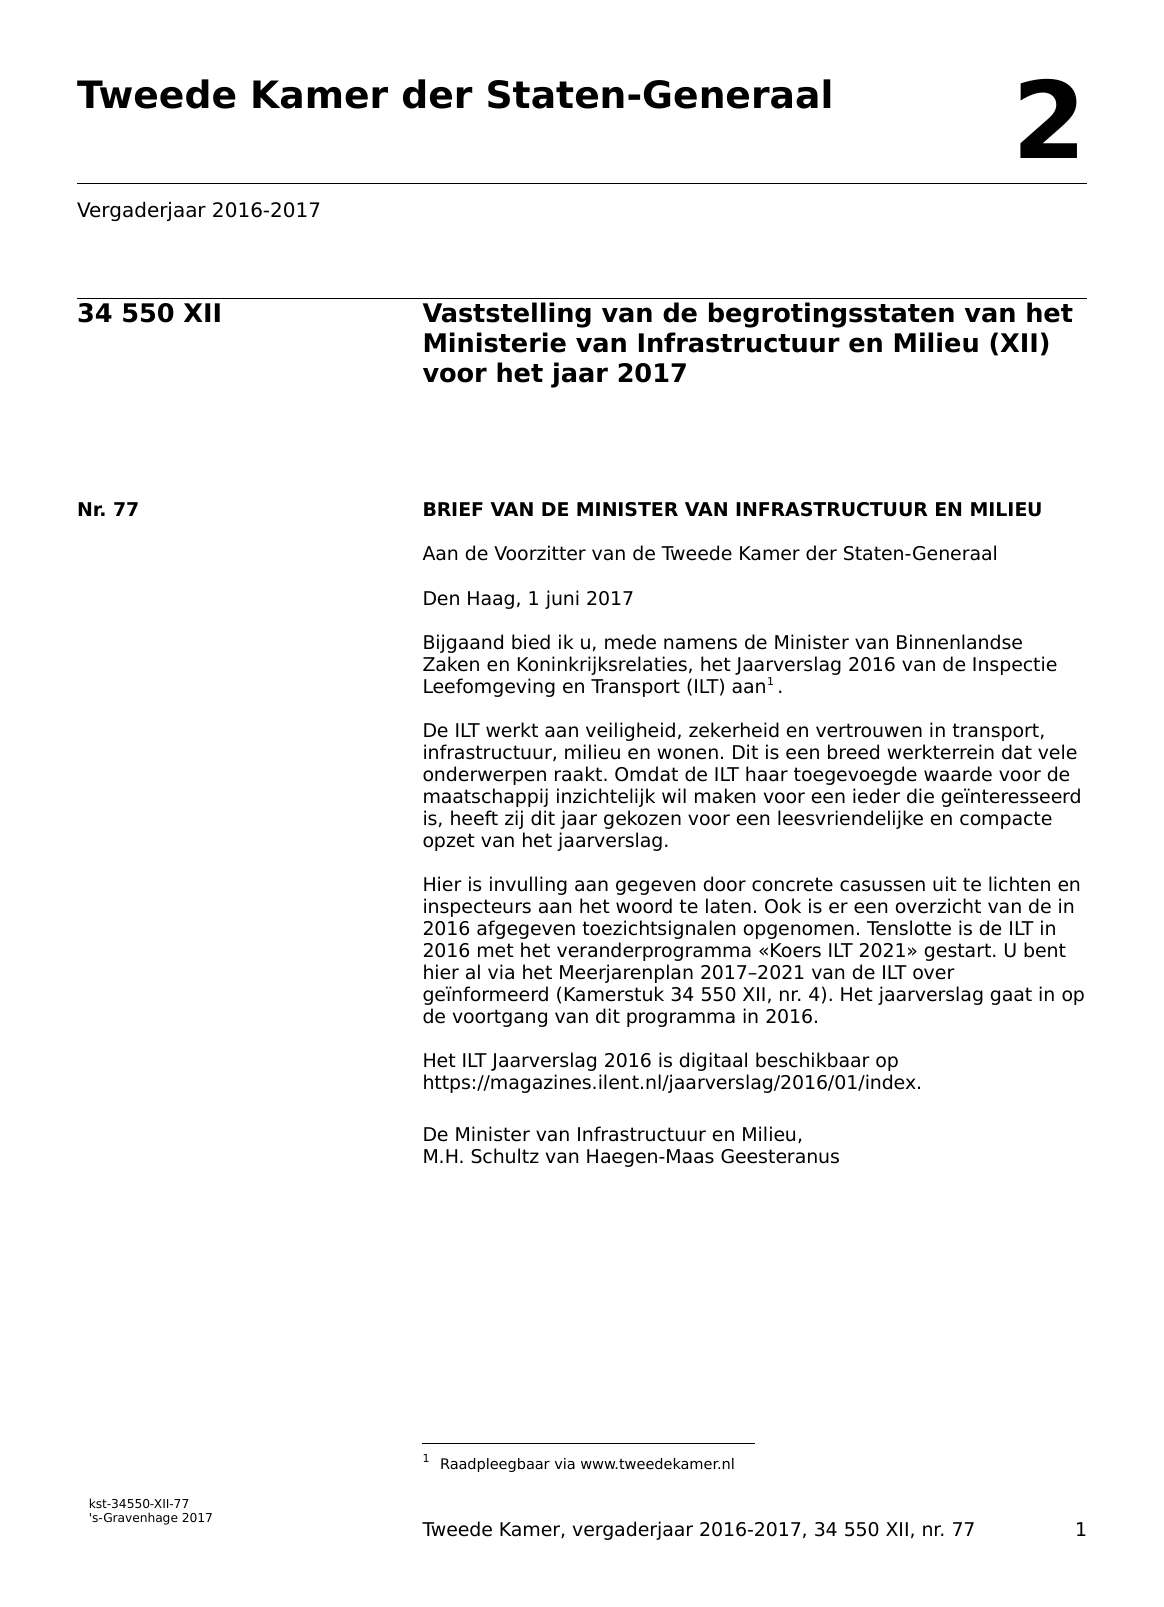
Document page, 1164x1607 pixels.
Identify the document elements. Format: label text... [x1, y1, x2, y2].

subtitle Nr. 77 BRIEF VAN DE MINISTER VAN INFRASTRUCTUUR EN MILIEU [77, 499, 1087, 521]
text Bijgaand bied ik u, mede namens de Minister van Binnenlandse Zaken en Koninkrijksrelaties, het Jaarverslag 2016 van de Inspectie Leefomgeving en Transport (ILT) aan. [422, 632, 1087, 697]
text De Minister van Infrastructuur en Milieu, M.H. Schultz van Haegen-Maas Geesteranus [422, 1124, 1087, 1168]
text Aan de Voorzitter van de Tweede Kamer der Staten-Generaal [422, 543, 1087, 565]
table_header Tweede Kamer der Staten-Generaal [77, 59, 886, 183]
subtitle 34 550 XII Vaststelling van de begrotingsstaten van het Ministerie van Infrastructuur en Milieu (XII) voor het jaar 2017 [77, 299, 1087, 388]
text Hier is invulling aan gegeven door concrete casussen uit te lichten en inspecteurs aan het woord te laten. Ook is er een overzicht van de in 2016 afgegeven toezichtsignalen opgenomen. Tenslotte is de ILT in 2016 met het veranderprogramma «Koers ILT 2021» gestart. U bent hier al via het Meerjarenplan 2017–2021 van de ILT over geïnformeerd (Kamerstuk 34 550 XII, nr. 4). Het jaarverslag gaat in op de voortgang van dit programma in 2016. [422, 874, 1087, 1028]
table_header 2 [886, 59, 1087, 183]
text kst-34550-XII-77 [88, 1497, 323, 1511]
text 's-Gravenhage 2017 [88, 1511, 323, 1525]
text Den Haag, 1 juni 2017 [422, 587, 1087, 609]
text De ILT werkt aan veiligheid, zekerheid en vertrouwen in transport, infrastructuur, milieu en wonen. Dit is een breed werkterrein dat vele onderwerpen raakt. Omdat de ILT haar toegevoegde waarde voor de maatschappij inzichtelijk wil maken voor een ieder die geïnteresseerd is, heeft zij dit jaar gekozen voor een leesvriendelijke en compacte opzet van het jaarverslag. [422, 720, 1087, 852]
text Raadpleegbaar via www.tweedekamer.nl [422, 1452, 1087, 1474]
table_cell Vergaderjaar 2016-2017 [77, 184, 1087, 298]
text Het ILT Jaarverslag 2016 is digitaal beschikbaar op https://magazines.ilent.nl/jaarverslag/2016/01/index. [422, 1050, 1087, 1094]
